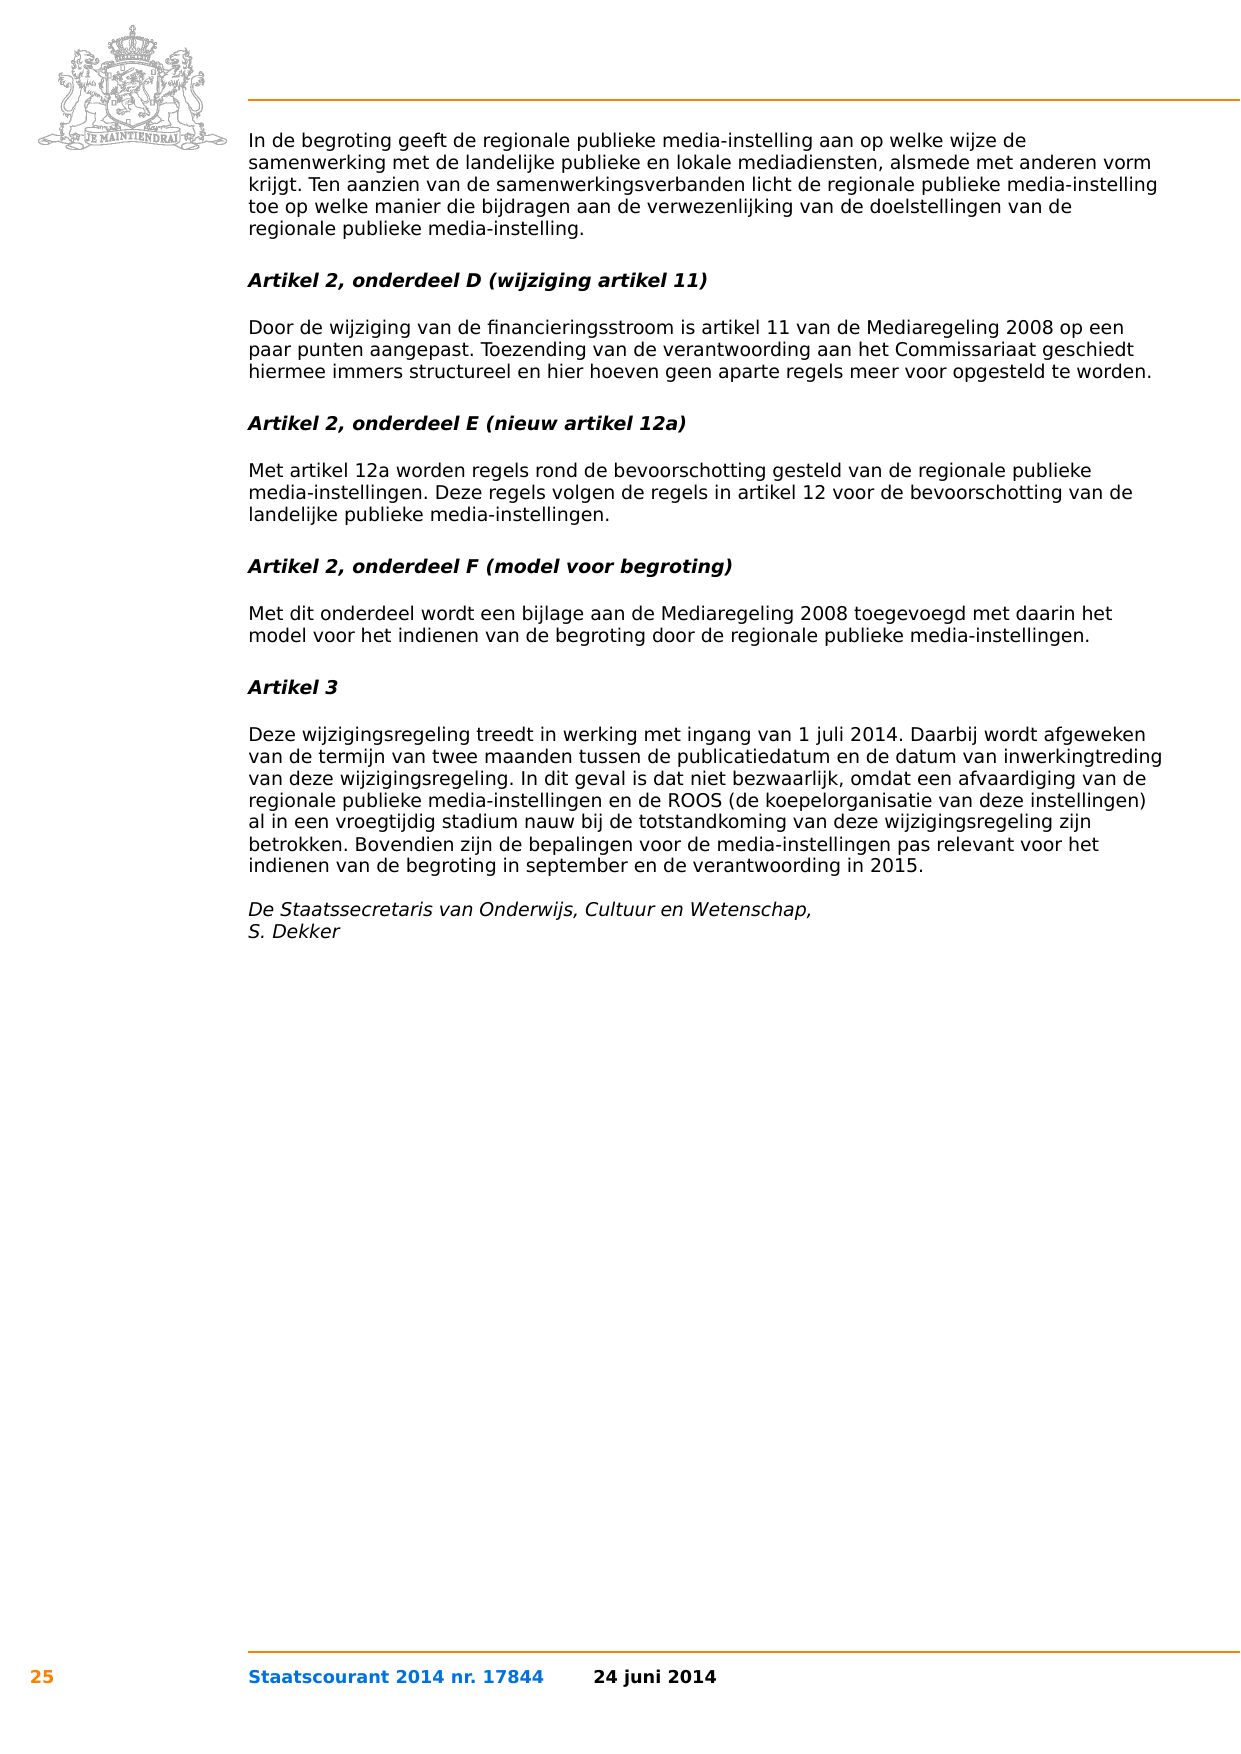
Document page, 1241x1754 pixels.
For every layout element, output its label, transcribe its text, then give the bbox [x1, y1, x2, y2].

picture [38, 25, 227, 150]
text Met dit onderdeel wordt een bijlage aan de Mediaregeling 2008 toegevoegd met daarin het model voor het indienen van de begroting door de regionale publieke media-instellingen. [248, 603, 1163, 647]
text De Staatssecretaris van Onderwijs, Cultuur en Wetenschap, S. Dekker [248, 899, 1163, 943]
subtitle Artikel 3 [248, 677, 1163, 698]
subtitle Artikel 2, onderdeel E (nieuw artikel 12a) [248, 413, 1163, 435]
text In de begroting geeft de regionale publieke media-instelling aan op welke wijze de samenwerking met de landelijke publieke en lokale mediadiensten, alsmede met anderen vorm krijgt. Ten aanzien van de samenwerkingsverbanden licht de regionale publieke media-instelling toe op welke manier die bijdragen aan de verwezenlijking van de doelstellingen van de regionale publieke media-instelling. [248, 130, 1163, 240]
subtitle Artikel 2, onderdeel F (model voor begroting) [248, 556, 1163, 578]
text Deze wijzigingsregeling treedt in werking met ingang van 1 juli 2014. Daarbij wordt afgeweken van de termijn van twee maanden tussen de publicatiedatum en de datum van inwerkingtreding van deze wijzigingsregeling. In dit geval is dat niet bezwaarlijk, omdat een afvaardiging van de regionale publieke media-instellingen en de ROOS (de koepelorganisatie van deze instellingen) al in een vroegtijdig stadium nauw bij de totstandkoming van deze wijzigingsregeling zijn betrokken. Bovendien zijn de bepalingen voor de media-instellingen pas relevant voor het indienen van de begroting in september en de verantwoording in 2015. [248, 723, 1163, 877]
text Door de wijziging van de financieringsstroom is artikel 11 van de Mediaregeling 2008 op een paar punten aangepast. Toezending van de verantwoording aan het Commissariaat geschiedt hiermee immers structureel en hier hoeven geen aparte regels meer voor opgesteld te worden. [248, 317, 1163, 383]
text Met artikel 12a worden regels rond de bevoorschotting gesteld van de regionale publieke media-instellingen. Deze regels volgen de regels in artikel 12 voor de bevoorschotting van de landelijke publieke media-instellingen. [248, 460, 1163, 526]
subtitle Artikel 2, onderdeel D (wijziging artikel 11) [248, 270, 1163, 292]
